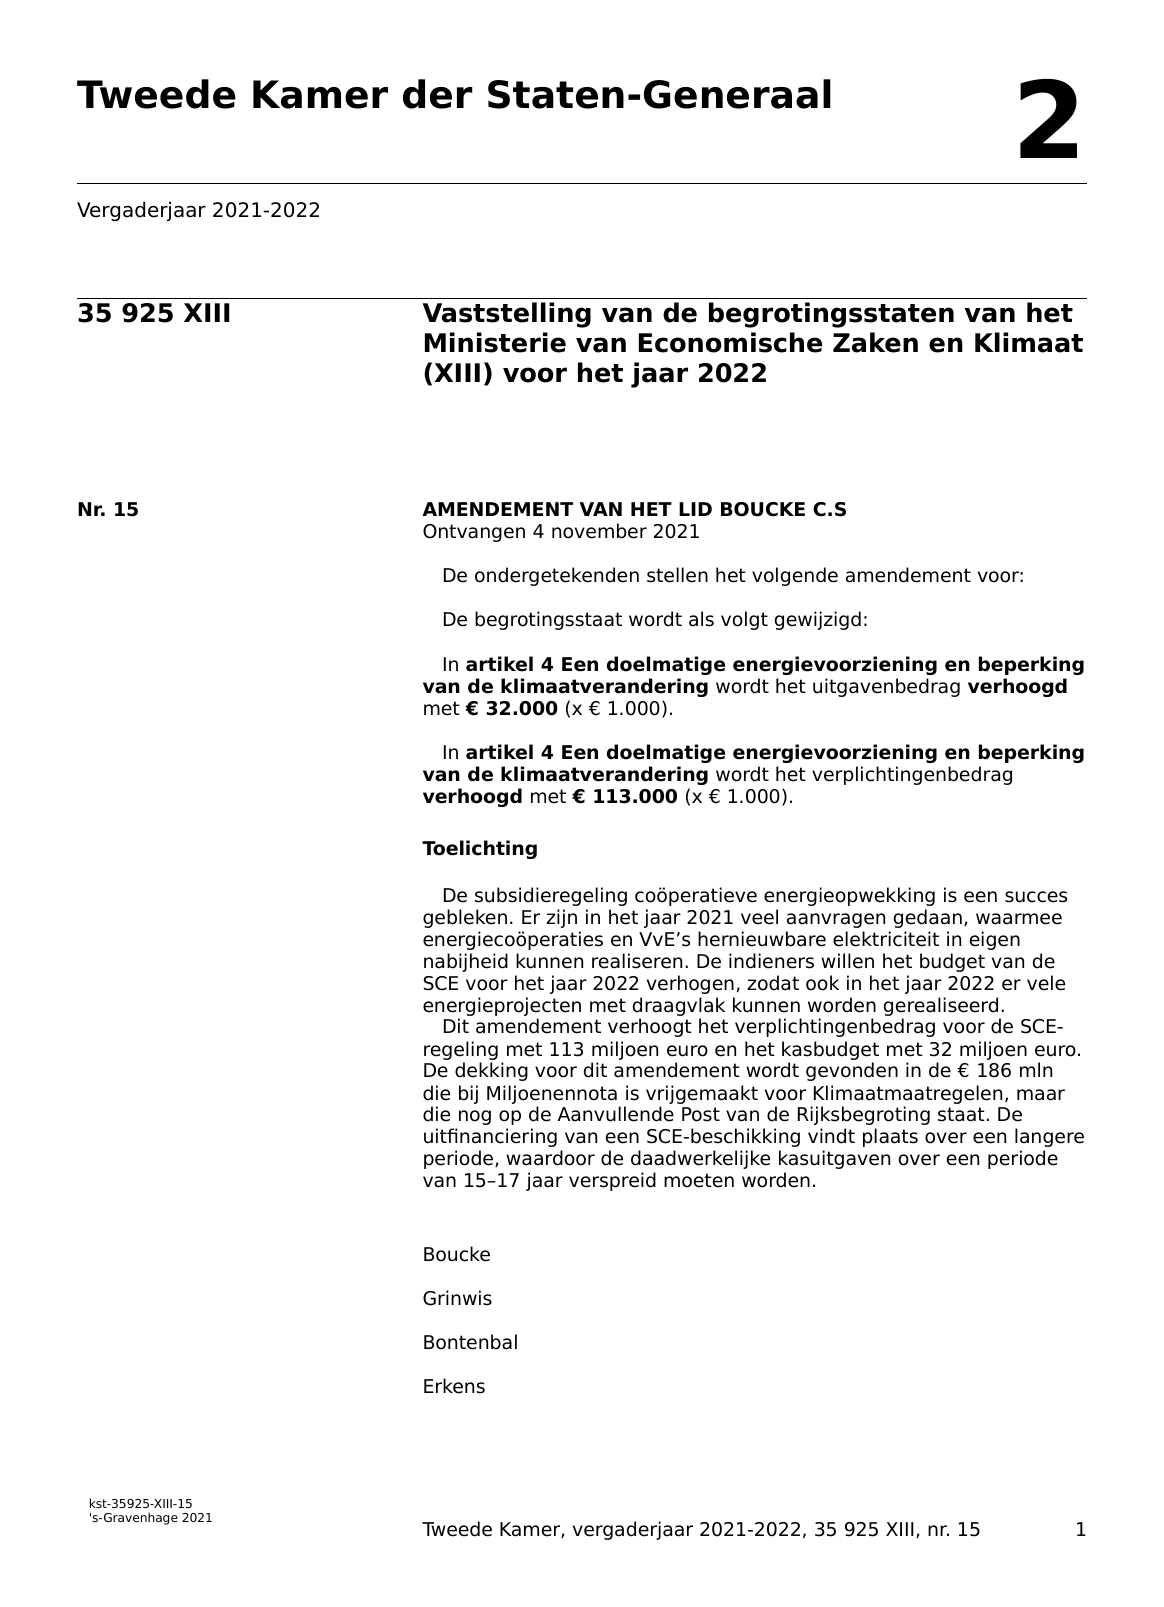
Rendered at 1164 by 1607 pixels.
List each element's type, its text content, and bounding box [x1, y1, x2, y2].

subtitle Toelichting [422, 838, 1087, 859]
text kst-35925-XIII-15 [88, 1497, 323, 1511]
table_header Tweede Kamer der Staten-Generaal [77, 59, 886, 183]
text Ontvangen 4 november 2021 [422, 521, 1087, 543]
text De subsidieregeling coöperatieve energieopwekking is een succes gebleken. Er zijn in het jaar 2021 veel aanvragen gedaan, waarmee energiecoöperaties en VvE’s hernieuwbare elektriciteit in eigen nabijheid kunnen realiseren. De indieners willen het budget van de SCE voor het jaar 2022 verhogen, zodat ook in het jaar 2022 er vele energieprojecten met draagvlak kunnen worden gerealiseerd. [422, 884, 1087, 1016]
subtitle Nr. 15 AMENDEMENT VAN HET LID BOUCKE C.S [77, 499, 1087, 521]
text De ondergetekenden stellen het volgende amendement voor: [422, 565, 1087, 587]
table_cell Vergaderjaar 2021-2022 [77, 184, 1087, 298]
text 's-Gravenhage 2021 [88, 1511, 323, 1525]
text Dit amendement verhoogt het verplichtingenbedrag voor de SCE-regeling met 113 miljoen euro en het kasbudget met 32 miljoen euro. De dekking voor dit amendement wordt gevonden in de € 186 mln die bij Miljoenennota is vrijgemaakt voor Klimaatmaatregelen, maar die nog op de Aanvullende Post van de Rijksbegroting staat. De uitfinanciering van een SCE-beschikking vindt plaats over een langere periode, waardoor de daadwerkelijke kasuitgaven over een periode van 15–17 jaar verspreid moeten worden. [422, 1016, 1087, 1192]
table_header 2 [886, 59, 1087, 183]
subtitle 35 925 XIII Vaststelling van de begrotingsstaten van het Ministerie van Economische Zaken en Klimaat (XIII) voor het jaar 2022 [77, 299, 1087, 388]
text De begrotingsstaat wordt als volgt gewijzigd: [422, 609, 1087, 631]
text Boucke Grinwis Bontenbal Erkens [422, 1222, 1087, 1398]
text In artikel 4 Een doelmatige energievoorziening en beperking van de klimaatverandering wordt het verplichtingenbedrag verhoogd met € 113.000 (x € 1.000). [422, 742, 1087, 808]
text In artikel 4 Een doelmatige energievoorziening en beperking van de klimaatverandering wordt het uitgavenbedrag verhoogd met € 32.000 (x € 1.000). [422, 653, 1087, 719]
